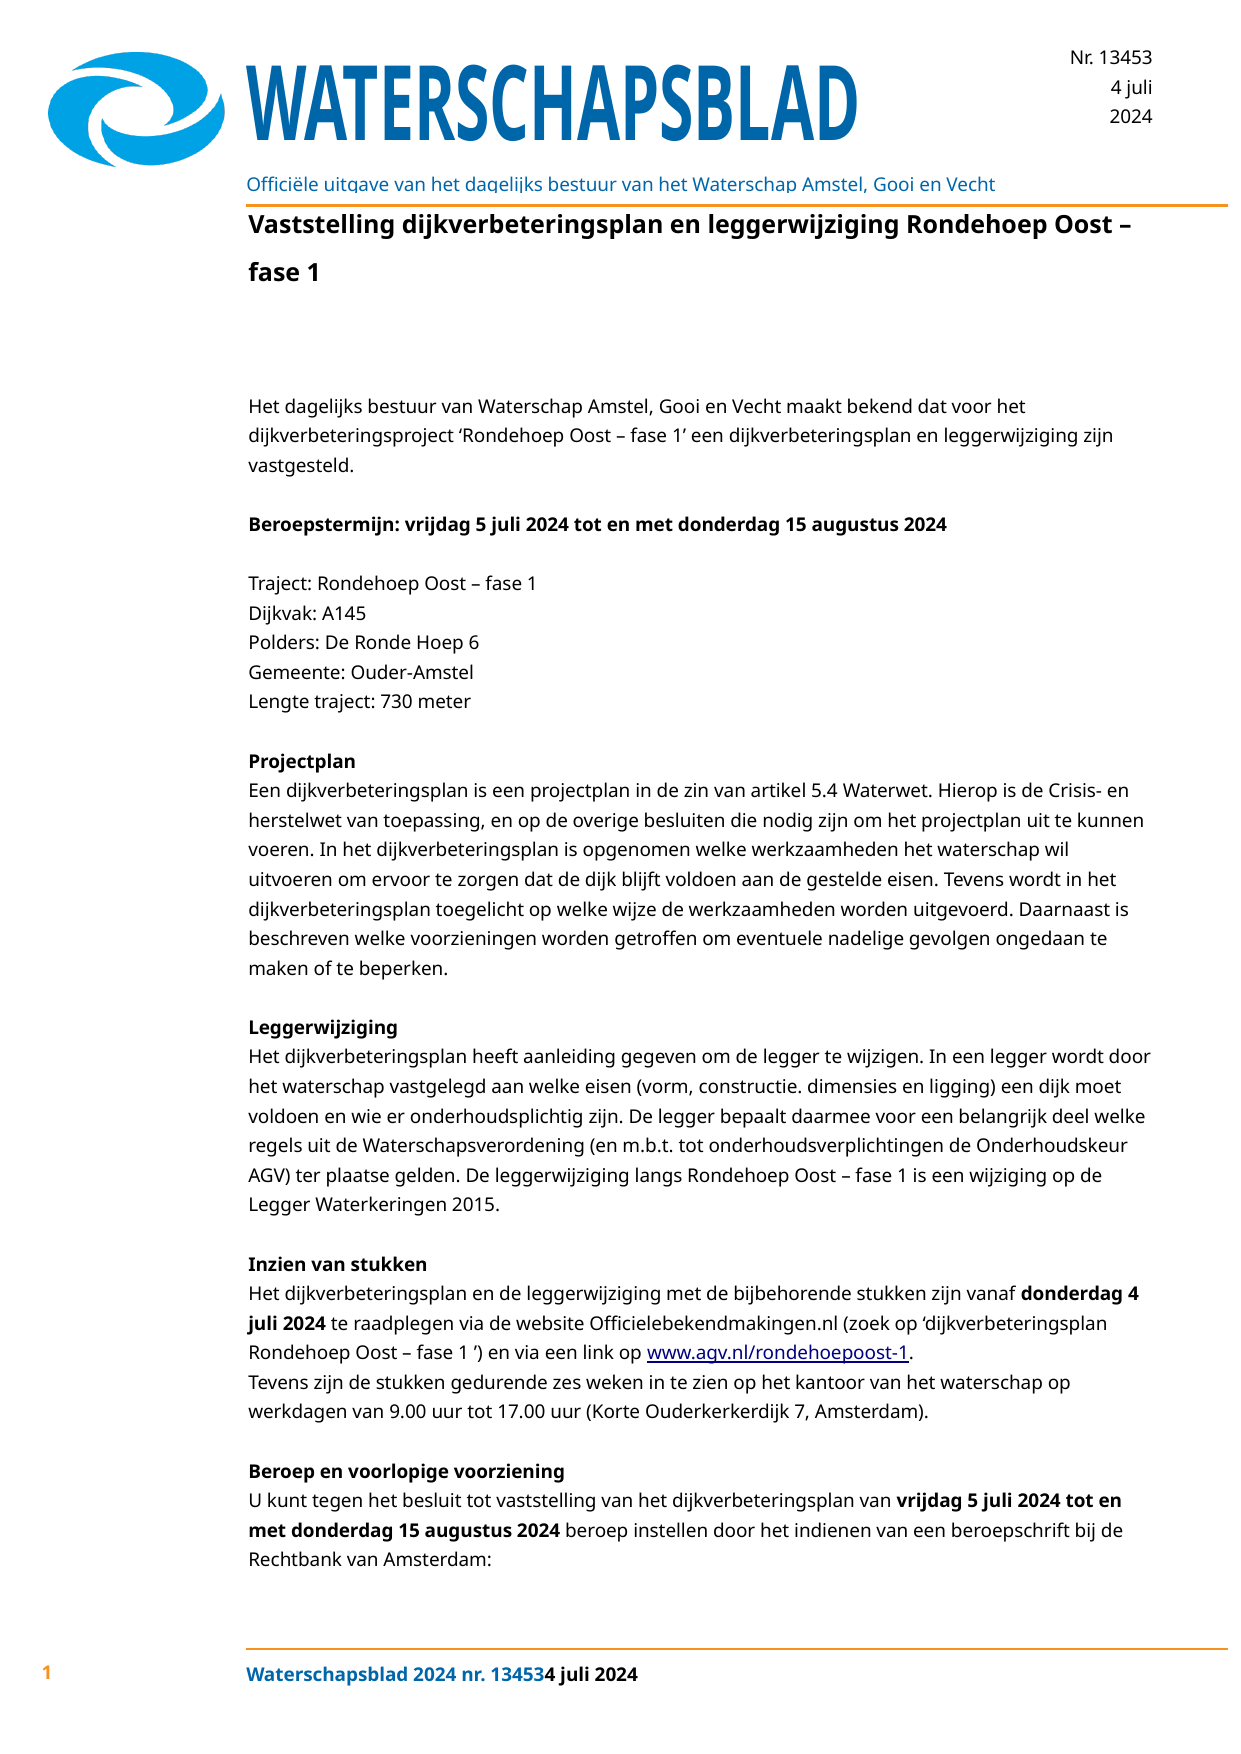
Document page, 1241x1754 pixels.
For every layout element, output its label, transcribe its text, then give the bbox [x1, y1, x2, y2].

text Een dijkverbeteringsplan is een projectplan in de zin van artikel 5.4 Waterwet. Hierop is de Crisis- en herstelwet van toepassing, en op de overige besluiten die nodig zijn om het projectplan uit te kunnen voeren. In het dijkverbeteringsplan is opgenomen welke werkzaamheden het waterschap wil uitvoeren om ervoor te zorgen dat de dijk blijft voldoen aan de gestelde eisen. Tevens wordt in het dijkverbeteringsplan toegelicht op welke wijze de werkzaamheden worden uitgevoerd. Daarnaast is beschreven welke voorzieningen worden getroffen om eventuele nadelige gevolgen ongedaan te maken of te beperken. [248, 777, 1152, 981]
text Traject: Rondehoep Oost – fase 1 [248, 570, 1152, 596]
text Tevens zijn de stukken gedurende zes weken in te zien op het kantoor van het waterschap op werkdagen van 9.00 uur tot 17.00 uur (Korte Ouderkerkerdijk 7, Amsterdam). [248, 1369, 1152, 1424]
text Het dijkverbeteringsplan heeft aanleiding gegeven om de legger te wijzigen. In een legger wordt door het waterschap vastgelegd aan welke eisen (vorm, constructie. dimensies en ligging) een dijk moet voldoen en wie er onderhoudsplichtig zijn. De legger bepaalt daarmee voor een belangrijk deel welke regels uit de Waterschapsverordening (en m.b.t. tot onderhoudsverplichtingen de Onderhoudskeur AGV) ter plaatse gelden. De leggerwijziging langs Rondehoep Oost – fase 1 is een wijziging op de Legger Waterkeringen 2015. [248, 1044, 1152, 1217]
text Inzien van stukken [248, 1251, 1152, 1277]
text Beroepstermijn: vrijdag 5 juli 2024 tot en met donderdag 15 augustus 2024 [248, 511, 1152, 537]
text U kunt tegen het besluit tot vaststelling van het dijkverbeteringsplan van vrijdag 5 juli 2024 tot en met donderdag 15 augustus 2024 beroep instellen door het indienen van een beroepschrift bij de Rechtbank van Amsterdam: [248, 1487, 1152, 1572]
text Vaststelling dijkverbeteringsplan en leggerwijziging Rondehoep Oost – fase 1 [248, 207, 1152, 288]
text Polders: De Ronde Hoep 6 [248, 629, 1152, 655]
picture [41, 47, 231, 172]
text Beroep en voorlopige voorziening [248, 1458, 1152, 1484]
text Leggerwijziging [248, 1014, 1152, 1040]
text Het dijkverbeteringsplan en de leggerwijziging met de bijbehorende stukken zijn vanaf donderdag 4 juli 2024 te raadplegen via de website Officielebekendmakingen.nl (zoek op ‘dijkverbeteringsplan Rondehoep Oost – fase 1 ’) en via een link op www.agv.nl/rondehoepoost-1. [248, 1280, 1152, 1365]
text Gemeente: Ouder-Amstel [248, 659, 1152, 685]
text Lengte traject: 730 meter [248, 689, 1152, 714]
text Het dagelijks bestuur van Waterschap Amstel, Gooi en Vecht maakt bekend dat voor het dijkverbeteringsproject ‘Rondehoep Oost – fase 1’ een dijkverbeteringsplan en leggerwijziging zijn vastgesteld. [248, 393, 1152, 478]
text Dijkvak: A145 [248, 600, 1152, 626]
text Projectplan [248, 748, 1152, 774]
